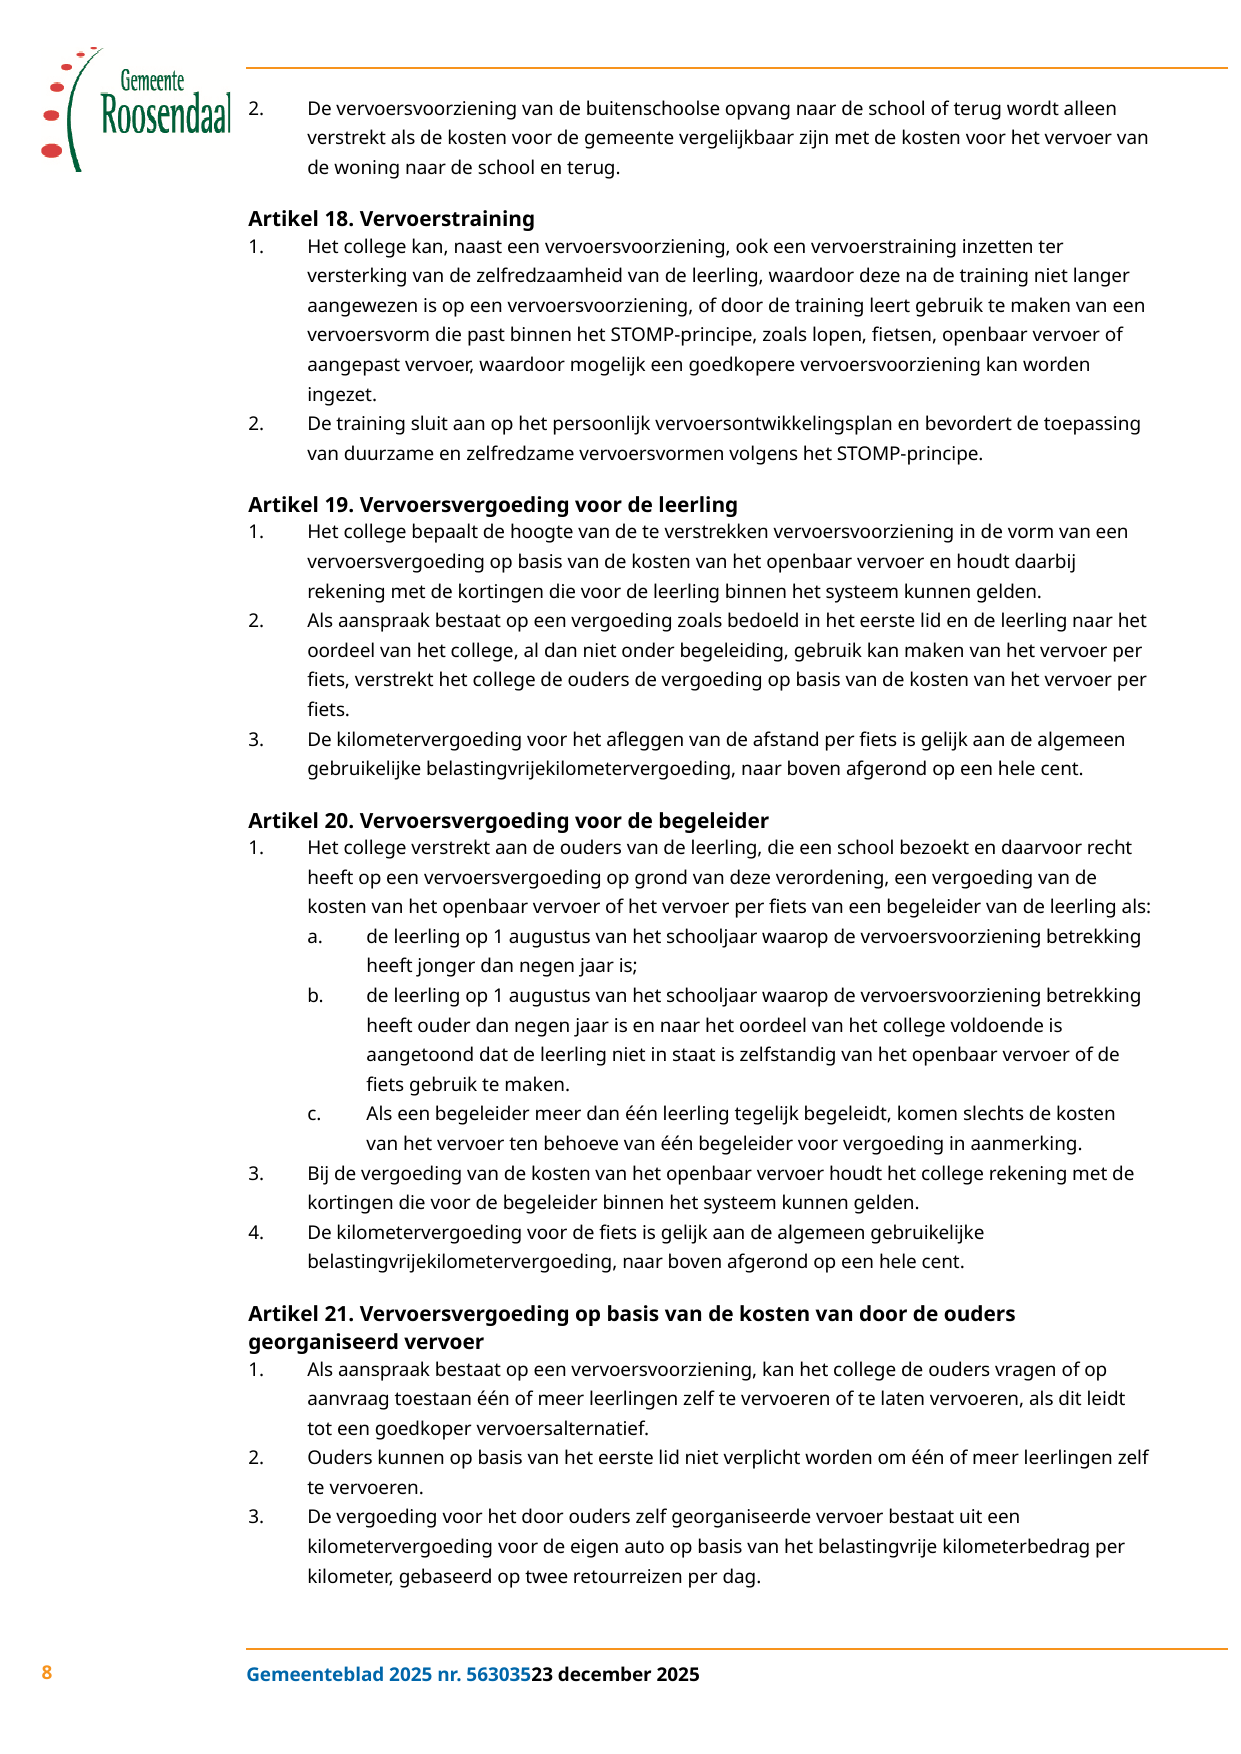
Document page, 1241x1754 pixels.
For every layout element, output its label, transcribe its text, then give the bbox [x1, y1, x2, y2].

list Het college kan, naast een vervoersvoorziening, ook een vervoerstraining inzetten ter versterking van de zelfredzaamheid van de leerling, waardoor deze na de training niet langer aangewezen is op een vervoersvoorziening, of door de training leert gebruik te maken van een vervoersvorm die past binnen het STOMP-principe, zoals lopen, fietsen, openbaar vervoer of aangepast vervoer, waardoor mogelijk een goedkopere vervoersvoorziening kan worden ingezet. [248, 233, 1152, 406]
list de leerling op 1 augustus van het schooljaar waarop de vervoersvoorziening betrekking heeft ouder dan negen jaar is en naar het oordeel van het college voldoende is aangetoond dat de leerling niet in staat is zelfstandig van het openbaar vervoer of de fiets gebruik te maken. [307, 982, 1152, 1097]
text Artikel 20. Vervoersvergoeding voor de begeleider [248, 806, 1152, 834]
list De training sluit aan op het persoonlijk vervoersontwikkelingsplan en bevordert de toepassing van duurzame en zelfredzame vervoersvormen volgens het STOMP-principe. [248, 410, 1152, 466]
text Artikel 18. Vervoerstraining [248, 204, 1152, 233]
list de leerling op 1 augustus van het schooljaar waarop de vervoersvoorziening betrekking heeft jonger dan negen jaar is; [307, 923, 1152, 978]
list Ouders kunnen op basis van het eerste lid niet verplicht worden om één of meer leerlingen zelf te vervoeren. [248, 1444, 1152, 1500]
list De kilometervergoeding voor het afleggen van de afstand per fiets is gelijk aan de algemeen gebruikelijke belastingvrijekilometervergoeding, naar boven afgerond op een hele cent. [248, 726, 1152, 781]
list De vervoersvoorziening van de buitenschoolse opvang naar de school of terug wordt alleen verstrekt als de kosten voor de gemeente vergelijkbaar zijn met de kosten voor het vervoer van de woning naar de school en terug. [248, 95, 1152, 180]
list Het college verstrekt aan de ouders van de leerling, die een school bezoekt en daarvoor recht heeft op een vervoersvergoeding op grond van deze verordening, een vergoeding van de kosten van het openbaar vervoer of het vervoer per fiets van een begeleider van de leerling als: [248, 834, 1152, 919]
text Artikel 21. Vervoersvergoeding op basis van de kosten van door de ouders georganiseerd vervoer [248, 1299, 1152, 1356]
picture [41, 47, 231, 172]
list Als een begeleider meer dan één leerling tegelijk begeleidt, komen slechts de kosten van het vervoer ten behoeve van één begeleider voor vergoeding in aanmerking. [307, 1101, 1152, 1156]
list De kilometervergoeding voor de fiets is gelijk aan de algemeen gebruikelijke belastingvrijekilometervergoeding, naar boven afgerond op een hele cent. [248, 1219, 1152, 1274]
list De vergoeding voor het door ouders zelf georganiseerde vervoer bestaat uit een kilometervergoeding voor de eigen auto op basis van het belastingvrije kilometerbedrag per kilometer, gebaseerd op twee retourreizen per dag. [248, 1504, 1152, 1588]
text Artikel 19. Vervoersvergoeding voor de leerling [248, 490, 1152, 519]
list Als aanspraak bestaat op een vervoersvoorziening, kan het college de ouders vragen of op aanvraag toestaan één of meer leerlingen zelf te vervoeren of te laten vervoeren, als dit leidt tot een goedkoper vervoersalternatief. [248, 1356, 1152, 1441]
list Als aanspraak bestaat op een vergoeding zoals bedoeld in het eerste lid en de leerling naar het oordeel van het college, al dan niet onder begeleiding, gebruik kan maken van het vervoer per fiets, verstrekt het college de ouders de vergoeding op basis van de kosten van het vervoer per fiets. [248, 607, 1152, 722]
list Bij de vergoeding van de kosten van het openbaar vervoer houdt het college rekening met de kortingen die voor de begeleider binnen het systeem kunnen gelden. [248, 1160, 1152, 1215]
list Het college bepaalt de hoogte van de te verstrekken vervoersvoorziening in de vorm van een vervoersvergoeding op basis van de kosten van het openbaar vervoer en houdt daarbij rekening met de kortingen die voor de leerling binnen het systeem kunnen gelden. [248, 519, 1152, 604]
